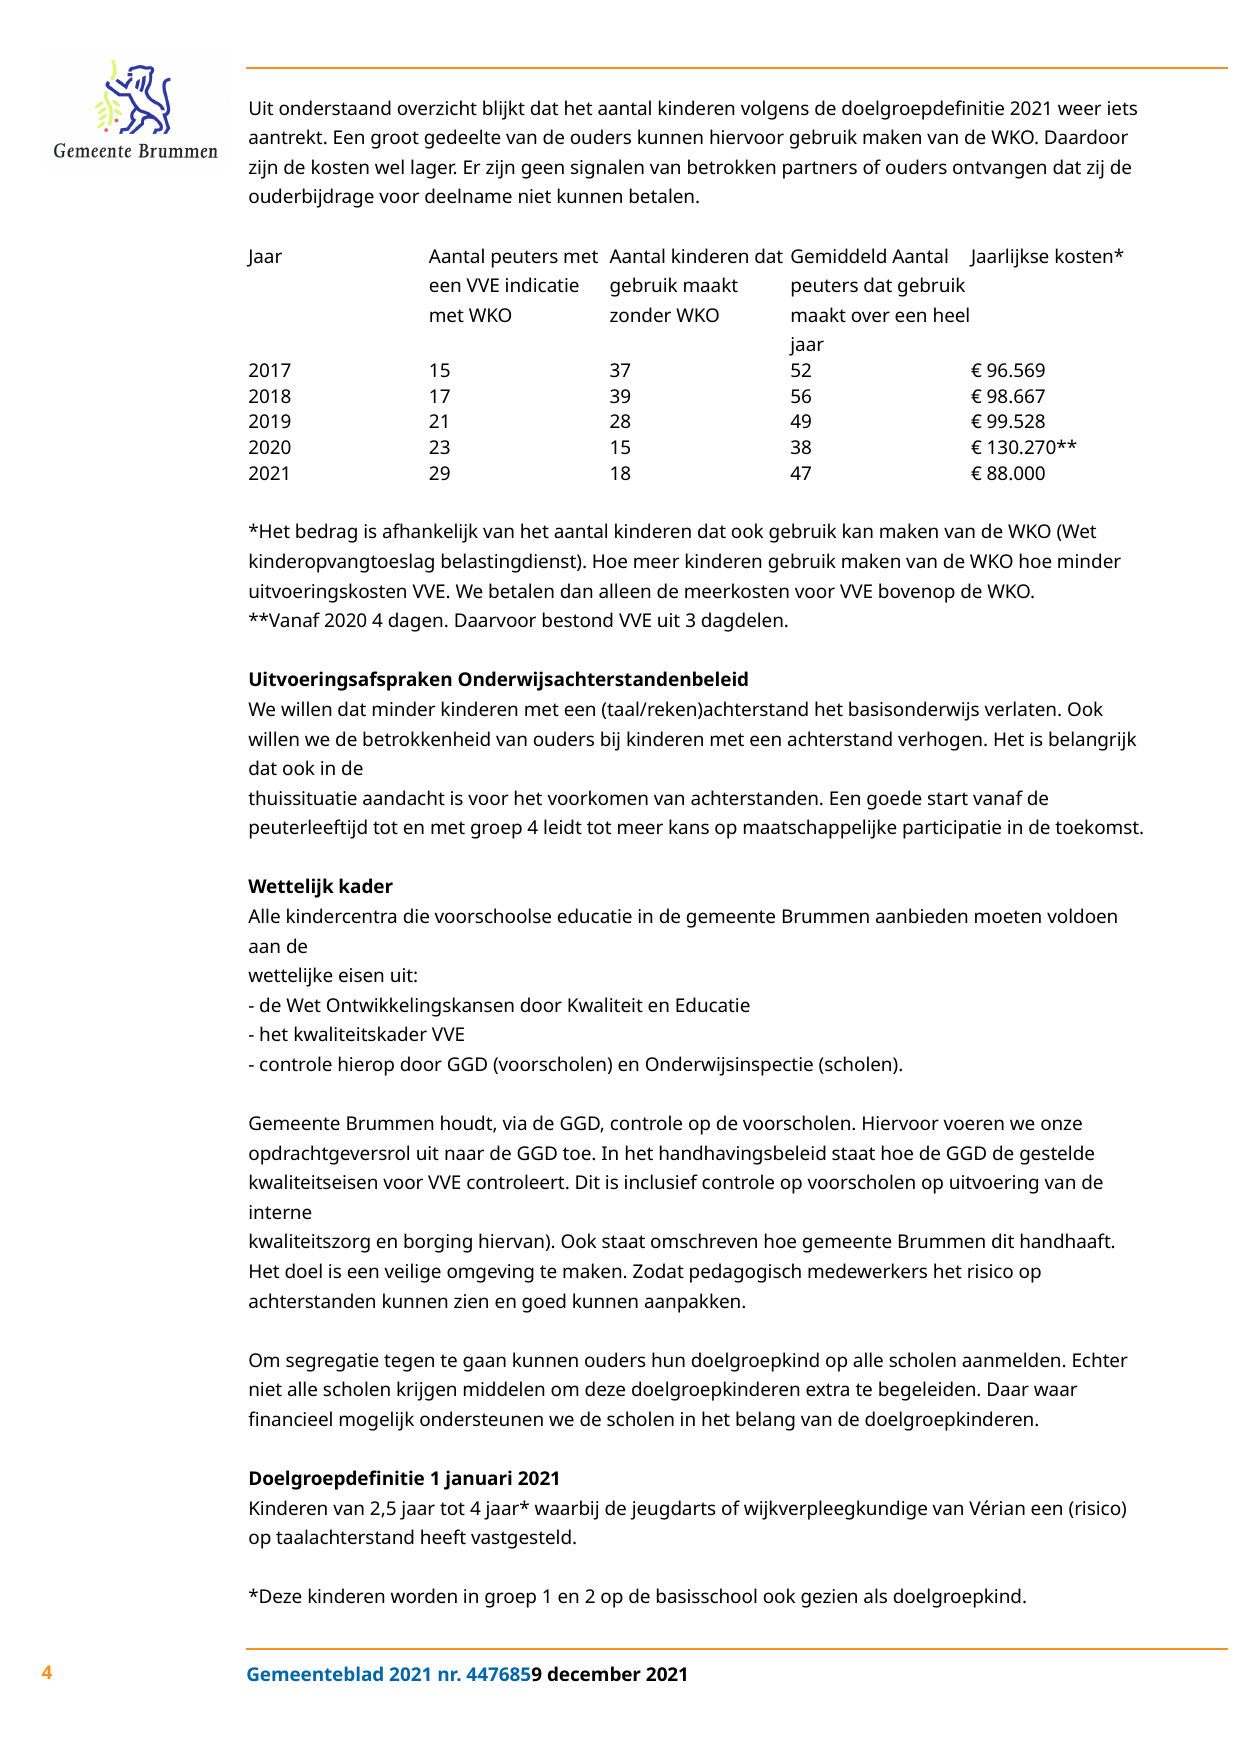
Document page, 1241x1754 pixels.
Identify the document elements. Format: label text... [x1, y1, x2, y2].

table_cell € 99.528 [971, 409, 1152, 434]
table_cell € 98.667 [971, 383, 1152, 409]
table_cell 2019 [248, 409, 429, 434]
table_cell € 96.569 [971, 357, 1152, 383]
text We willen dat minder kinderen met een (taal/reken)achterstand het basisonderwijs verlaten. Ook willen we de betrokkenheid van ouders bij kinderen met een achterstand verhogen. Het is belangrijk dat ook in de [248, 696, 1152, 781]
table_cell 2020 [248, 435, 429, 460]
text Alle kindercentra die voorschoolse educatie in de gemeente Brummen aanbieden moeten voldoen aan de [248, 903, 1152, 959]
text *Het bedrag is afhankelijk van het aantal kinderen dat ook gebruik kan maken van de WKO (Wet kinderopvangtoeslag belastingdienst). Hoe meer kinderen gebruik maken van de WKO hoe minder uitvoeringskosten VVE. We betalen dan alleen de meerkosten voor VVE bovenop de WKO. [248, 519, 1152, 604]
text - het kwaliteitskader VVE [248, 1022, 1152, 1047]
text - controle hierop door GGD (voorscholen) en Onderwijsinspectie (scholen). [248, 1051, 1152, 1077]
table_header Aantal peuters met een VVE indicatie met WKO [429, 243, 609, 357]
text Gemeente Brummen houdt, via de GGD, controle op de voorscholen. Hiervoor voeren we onze [248, 1110, 1152, 1136]
text peuterleeftijd tot en met groep 4 leidt tot meer kans op maatschappelijke participatie in de toekomst. [248, 814, 1152, 840]
text Kinderen van 2,5 jaar tot 4 jaar* waarbij de jeugdarts of wijkverpleegkundige van Vérian een (risico) op taalachterstand heeft vastgesteld. [248, 1495, 1152, 1550]
picture [41, 47, 231, 172]
table_cell 17 [429, 383, 609, 409]
text **Vanaf 2020 4 dagen. Daarvoor bestond VVE uit 3 dagdelen. [248, 607, 1152, 633]
table_cell 2021 [248, 460, 429, 486]
text kwaliteitszorg en borging hiervan). Ook staat omschreven hoe gemeente Brummen dit handhaaft. [248, 1229, 1152, 1254]
text Wettelijk kader [248, 874, 1152, 899]
text Het doel is een veilige omgeving te maken. Zodat pedagogisch medewerkers het risico op [248, 1258, 1152, 1284]
text - de Wet Ontwikkelingskansen door Kwaliteit en Educatie [248, 992, 1152, 1018]
table_cell 49 [790, 409, 971, 434]
table_cell 29 [429, 460, 609, 486]
table_cell 18 [609, 460, 790, 486]
table_cell 47 [790, 460, 971, 486]
table_cell 56 [790, 383, 971, 409]
table_cell 15 [429, 357, 609, 383]
table_header Jaar [248, 243, 429, 357]
table_cell 38 [790, 435, 971, 460]
text achterstanden kunnen zien en goed kunnen aanpakken. [248, 1288, 1152, 1314]
text kwaliteitseisen voor VVE controleert. Dit is inclusief controle op voorscholen op uitvoering van de interne [248, 1169, 1152, 1225]
table_cell € 130.270** [971, 435, 1152, 460]
table_cell 23 [429, 435, 609, 460]
text Uitvoeringsafspraken Onderwijsachterstandenbeleid [248, 667, 1152, 692]
table_cell 28 [609, 409, 790, 434]
text Uit onderstaand overzicht blijkt dat het aantal kinderen volgens de doelgroepdefinitie 2021 weer iets aantrekt. Een groot gedeelte van de ouders kunnen hiervoor gebruik maken van de WKO. Daardoor zijn de kosten wel lager. Er zijn geen signalen van betrokken partners of ouders ontvangen dat zij de ouderbijdrage voor deelname niet kunnen betalen. [248, 95, 1152, 209]
table_cell € 88.000 [971, 460, 1152, 486]
text wettelijke eisen uit: [248, 962, 1152, 988]
table_cell 37 [609, 357, 790, 383]
table_cell 21 [429, 409, 609, 434]
table_header Jaarlijkse kosten* [971, 243, 1152, 357]
text thuissituatie aandacht is voor het voorkomen van achterstanden. Een goede start vanaf de [248, 785, 1152, 811]
text Doelgroepdefinitie 1 januari 2021 [248, 1465, 1152, 1491]
table_cell 52 [790, 357, 971, 383]
text opdrachtgeversrol uit naar de GGD toe. In het handhavingsbeleid staat hoe de GGD de gestelde [248, 1140, 1152, 1166]
table_cell 15 [609, 435, 790, 460]
table_header Gemiddeld Aantal peuters dat gebruik maakt over een heel jaar [790, 243, 971, 357]
text Om segregatie tegen te gaan kunnen ouders hun doelgroepkind op alle scholen aanmelden. Echter niet alle scholen krijgen middelen om deze doelgroepkinderen extra te begeleiden. Daar waar financieel mogelijk ondersteunen we de scholen in het belang van de doelgroepkinderen. [248, 1347, 1152, 1432]
table_header Aantal kinderen dat gebruik maakt zonder WKO [609, 243, 790, 357]
table_cell 2018 [248, 383, 429, 409]
table_cell 39 [609, 383, 790, 409]
table_cell 2017 [248, 357, 429, 383]
text *Deze kinderen worden in groep 1 en 2 op de basisschool ook gezien als doelgroepkind. [248, 1584, 1152, 1609]
